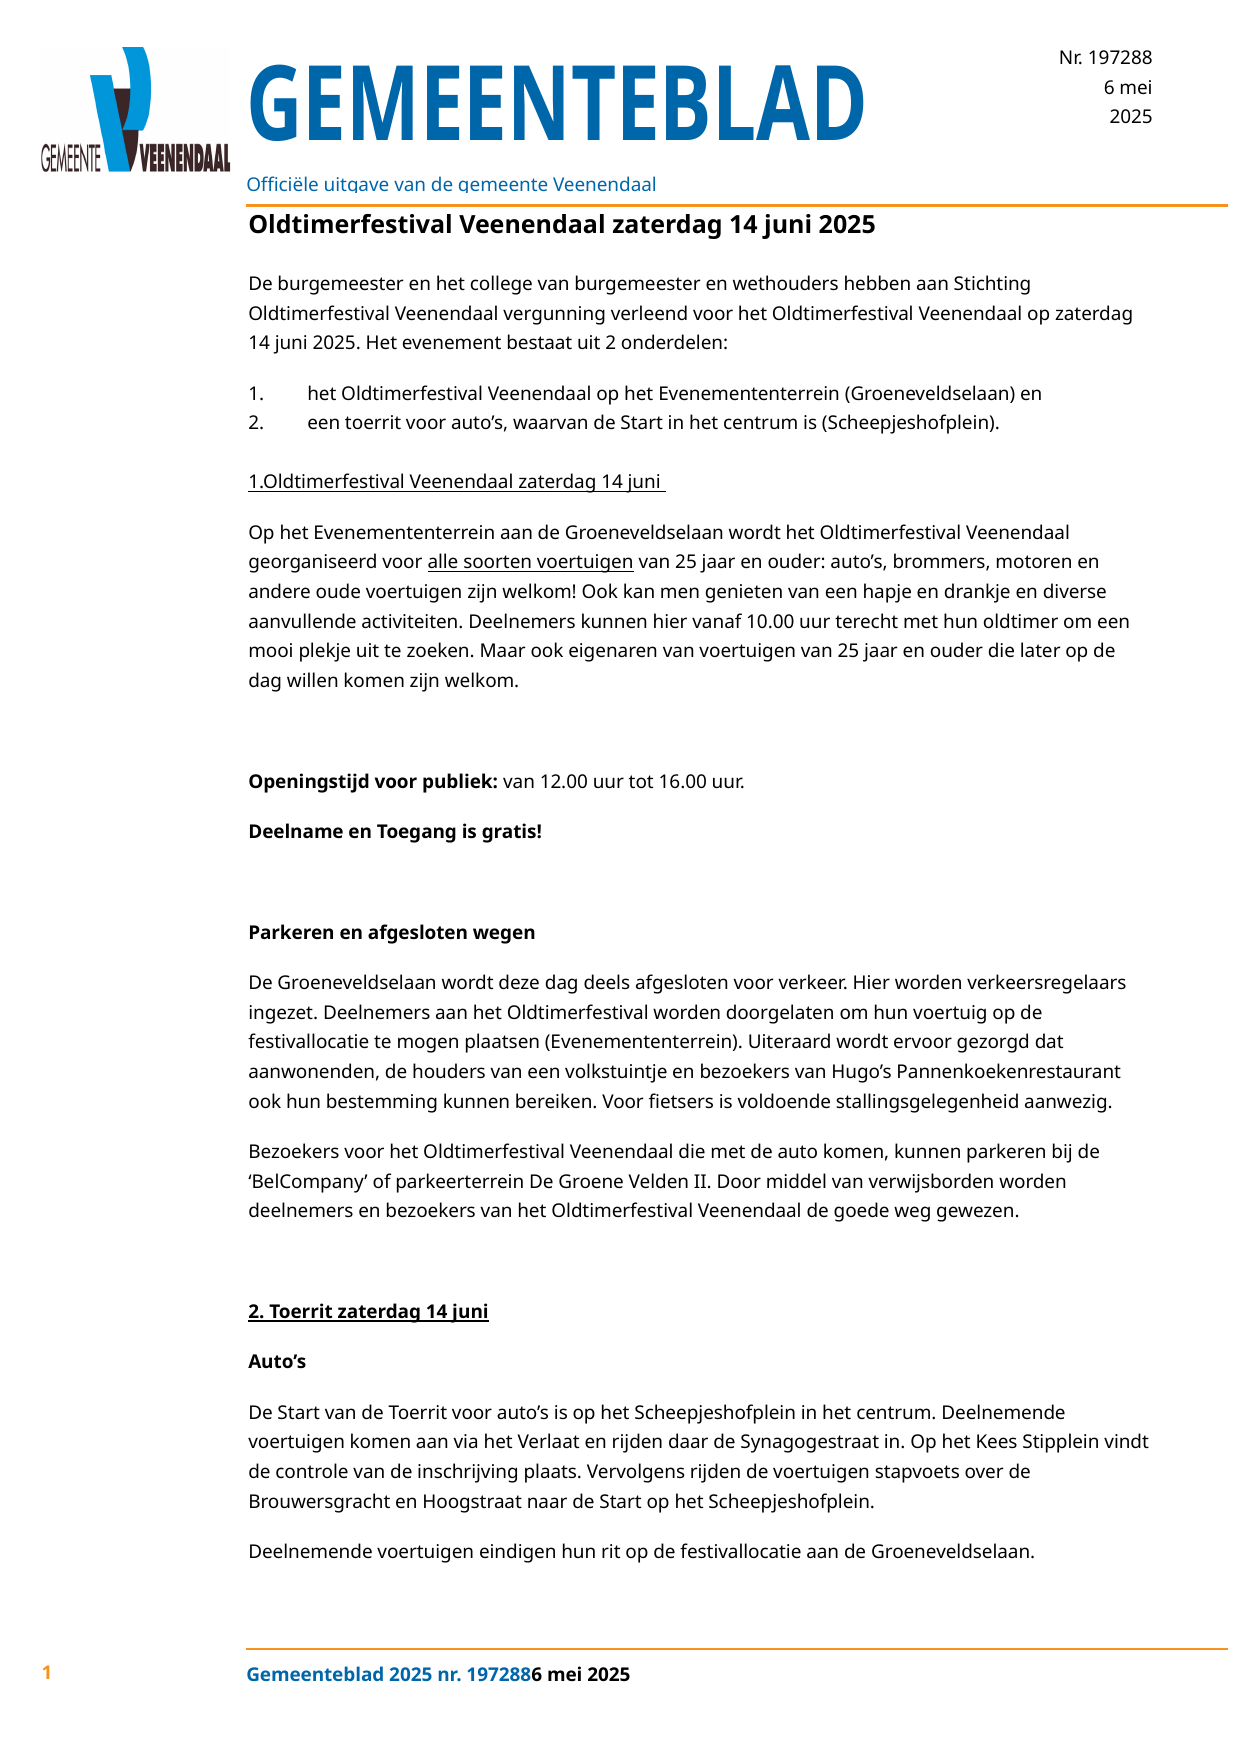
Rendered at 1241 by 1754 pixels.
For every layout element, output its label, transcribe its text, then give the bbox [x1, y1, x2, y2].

text De Start van de Toerrit voor auto’s is op het Scheepjeshofplein in het centrum. Deelnemende voertuigen komen aan via het Verlaat en rijden daar de Synagogestraat in. Op het Kees Stipplein vindt de controle van de inschrijving plaats. Vervolgens rijden de voertuigen stapvoets over de Brouwersgracht en Hoogstraat naar de Start op het Scheepjeshofplein. [248, 1399, 1152, 1513]
text Op het Evenemententerrein aan de Groeneveldselaan wordt het Oldtimerfestival Veenendaal georganiseerd voor alle soorten voertuigen van 25 jaar en ouder: auto’s, brommers, motoren en andere oude voertuigen zijn welkom! Ook kan men genieten van een hapje en drankje en diverse aanvullende activiteiten. Deelnemers kunnen hier vanaf 10.00 uur terecht met hun oldtimer om een mooi plekje uit te zoeken. Maar ook eigenaren van voertuigen van 25 jaar en ouder die later op de dag willen komen zijn welkom. [248, 519, 1152, 693]
text 2. Toerrit zaterdag 14 juni [248, 1298, 1152, 1324]
text Auto’s [248, 1349, 1152, 1374]
text 1.Oldtimerfestival Veenendaal zaterdag 14 juni [248, 469, 1152, 494]
picture [41, 47, 130, 172]
list het Oldtimerfestival Veenendaal op het Evenemententerrein (Groeneveldselaan) en [248, 380, 1152, 406]
picture [123, 47, 231, 172]
text Oldtimerfestival Veenendaal zaterdag 14 juni 2025 [248, 207, 1152, 241]
text Deelname en Toegang is gratis! [248, 818, 1152, 844]
list een toerrit voor auto’s, waarvan de Start in het centrum is (Scheepjeshofplein). [248, 409, 1152, 435]
text Openingstijd voor publiek: van 12.00 uur tot 16.00 uur. [248, 768, 1152, 793]
text De burgemeester en het college van burgemeester en wethouders hebben aan Stichting Oldtimerfestival Veenendaal vergunning verleend voor het Oldtimerfestival Veenendaal op zaterdag 14 juni 2025. Het evenement bestaat uit 2 onderdelen: [248, 270, 1152, 355]
text Deelnemende voertuigen eindigen hun rit op de festivallocatie aan de Groeneveldselaan. [248, 1538, 1152, 1564]
text Bezoekers voor het Oldtimerfestival Veenendaal die met de auto komen, kunnen parkeren bij de ‘BelCompany’ of parkeerterrein De Groene Velden II. Door middel van verwijsborden worden deelnemers en bezoekers van het Oldtimerfestival Veenendaal de goede weg gewezen. [248, 1138, 1152, 1223]
text De Groeneveldselaan wordt deze dag deels afgesloten voor verkeer. Hier worden verkeersregelaars ingezet. Deelnemers aan het Oldtimerfestival worden doorgelaten om hun voertuig op de festivallocatie te mogen plaatsen (Evenemententerrein). Uiteraard wordt ervoor gezorgd dat aanwonenden, de houders van een volkstuintje en bezoekers van Hugo’s Pannenkoekenrestaurant ook hun bestemming kunnen bereiken. Voor fietsers is voldoende stallingsgelegenheid aanwezig. [248, 969, 1152, 1113]
text Parkeren en afgesloten wegen [248, 919, 1152, 945]
